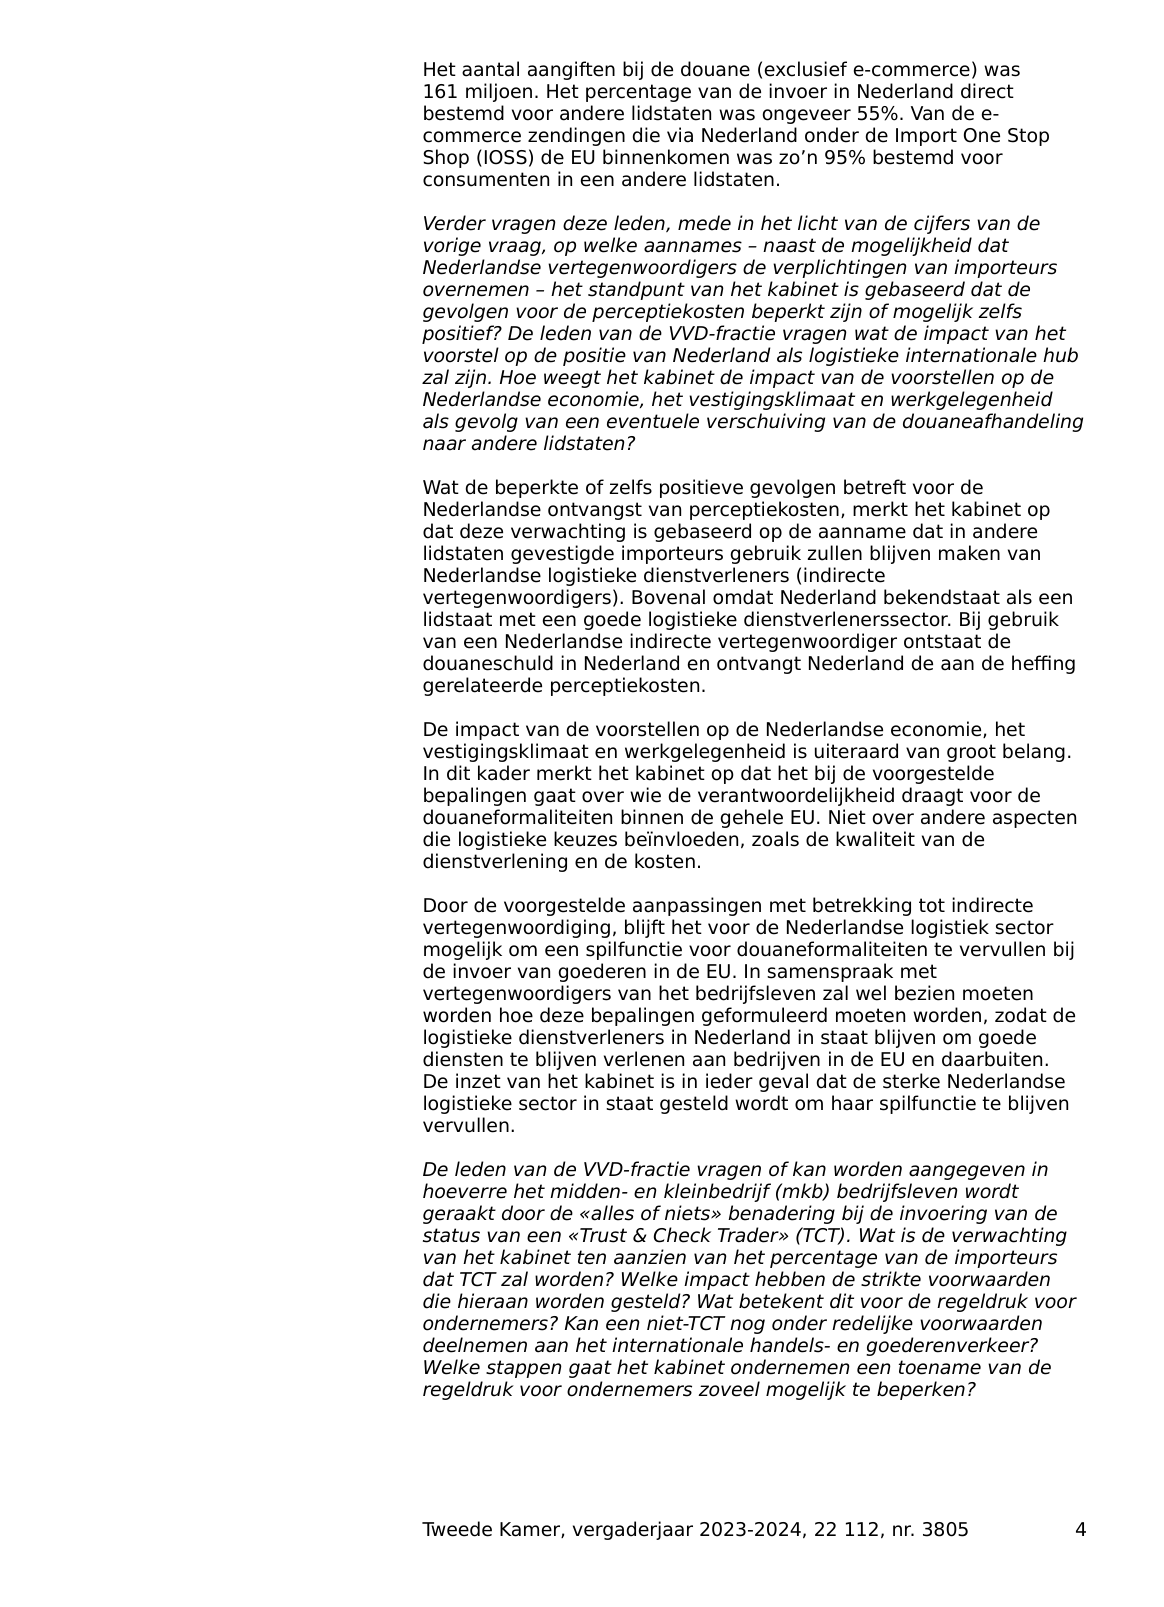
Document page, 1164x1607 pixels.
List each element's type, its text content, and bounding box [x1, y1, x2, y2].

text Verder vragen deze leden, mede in het licht van de cijfers van de vorige vraag, op welke aannames – naast de mogelijkheid dat Nederlandse vertegenwoordigers de verplichtingen van importeurs overnemen – het standpunt van het kabinet is gebaseerd dat de gevolgen voor de perceptiekosten beperkt zijn of mogelijk zelfs positief? De leden van de VVD-fractie vragen wat de impact van het voorstel op de positie van Nederland als logistieke internationale hub zal zijn. Hoe weegt het kabinet de impact van de voorstellen op de Nederlandse economie, het vestigingsklimaat en werkgelegenheid als gevolg van een eventuele verschuiving van de douaneafhandeling naar andere lidstaten? [422, 213, 1087, 455]
text De impact van de voorstellen op de Nederlandse economie, het vestigingsklimaat en werkgelegenheid is uiteraard van groot belang. In dit kader merkt het kabinet op dat het bij de voorgestelde bepalingen gaat over wie de verantwoordelijkheid draagt voor de douaneformaliteiten binnen de gehele EU. Niet over andere aspecten die logistieke keuzes beïnvloeden, zoals de kwaliteit van de dienstverlening en de kosten. [422, 719, 1087, 873]
text De leden van de VVD-fractie vragen of kan worden aangegeven in hoeverre het midden- en kleinbedrijf (mkb) bedrijfsleven wordt geraakt door de «alles of niets» benadering bij de invoering van de status van een «Trust & Check Trader» (TCT). Wat is de verwachting van het kabinet ten aanzien van het percentage van de importeurs dat TCT zal worden? Welke impact hebben de strikte voorwaarden die hieraan worden gesteld? Wat betekent dit voor de regeldruk voor ondernemers? Kan een niet-TCT nog onder redelijke voorwaarden deelnemen aan het internationale handels- en goederenverkeer? Welke stappen gaat het kabinet ondernemen een toename van de regeldruk voor ondernemers zoveel mogelijk te beperken? [422, 1159, 1087, 1401]
text De inzet van het kabinet is in ieder geval dat de sterke Nederlandse logistieke sector in staat gesteld wordt om haar spilfunctie te blijven vervullen. [422, 1071, 1087, 1137]
text Door de voorgestelde aanpassingen met betrekking tot indirecte vertegenwoordiging, blijft het voor de Nederlandse logistiek sector mogelijk om een spilfunctie voor douaneformaliteiten te vervullen bij de invoer van goederen in de EU. In samenspraak met vertegenwoordigers van het bedrijfsleven zal wel bezien moeten worden hoe deze bepalingen geformuleerd moeten worden, zodat de logistieke dienstverleners in Nederland in staat blijven om goede diensten te blijven verlenen aan bedrijven in de EU en daarbuiten. [422, 895, 1087, 1071]
text Het aantal aangiften bij de douane (exclusief e-commerce) was 161 miljoen. Het percentage van de invoer in Nederland direct bestemd voor andere lidstaten was ongeveer 55%. Van de e-commerce zendingen die via Nederland onder de Import One Stop Shop (IOSS) de EU binnenkomen was zo’n 95% bestemd voor consumenten in een andere lidstaten. [422, 59, 1087, 191]
text Wat de beperkte of zelfs positieve gevolgen betreft voor de Nederlandse ontvangst van perceptiekosten, merkt het kabinet op dat deze verwachting is gebaseerd op de aanname dat in andere lidstaten gevestigde importeurs gebruik zullen blijven maken van Nederlandse logistieke dienstverleners (indirecte vertegenwoordigers). Bovenal omdat Nederland bekendstaat als een lidstaat met een goede logistieke dienstverlenerssector. Bij gebruik van een Nederlandse indirecte vertegenwoordiger ontstaat de douaneschuld in Nederland en ontvangt Nederland de aan de heffing gerelateerde perceptiekosten. [422, 477, 1087, 697]
